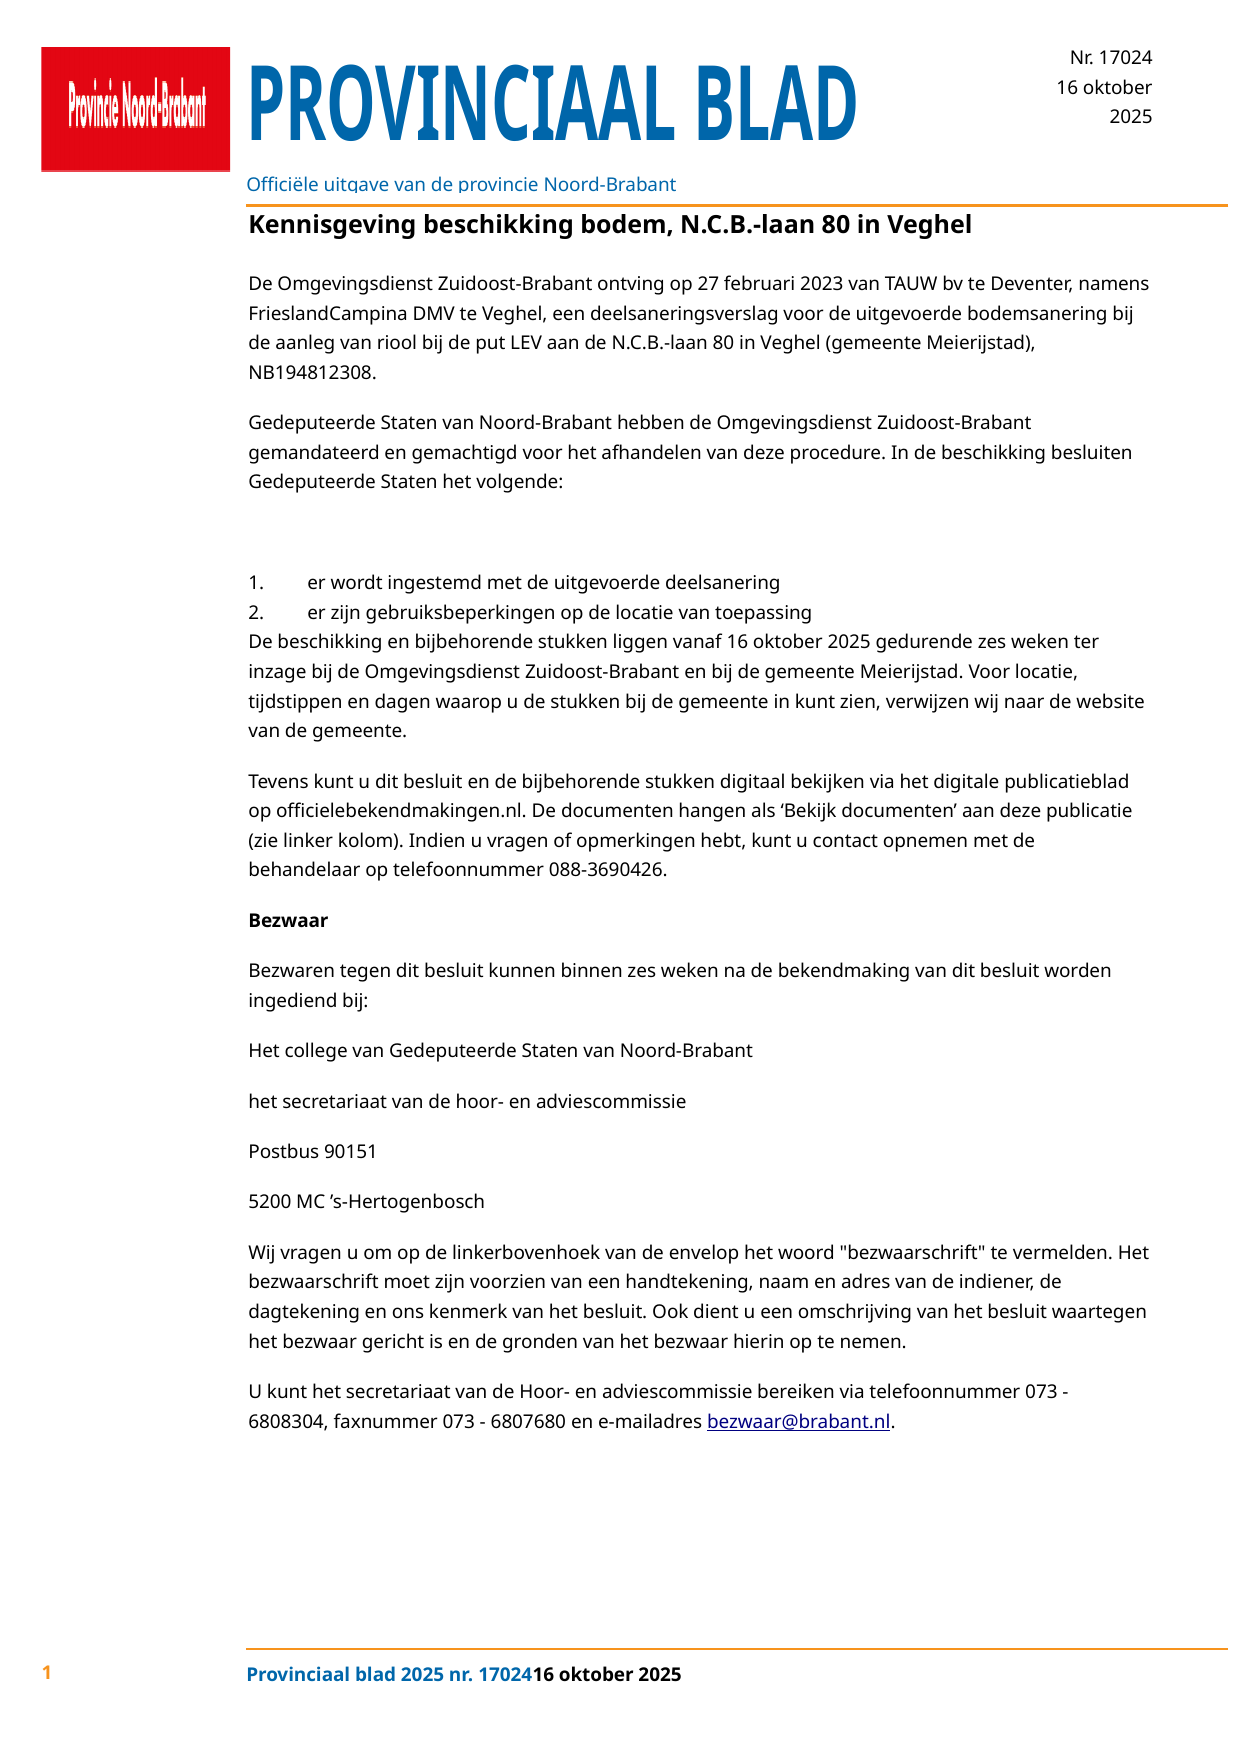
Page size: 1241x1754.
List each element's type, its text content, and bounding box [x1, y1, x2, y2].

text Wij vragen u om op de linkerbovenhoek van de envelop het woord "bezwaarschrift" te vermelden. Het bezwaarschrift moet zijn voorzien van een handtekening, naam en adres van de indiener, de dagtekening en ons kenmerk van het besluit. Ook dient u een omschrijving van het besluit waartegen het bezwaar gericht is en de gronden van het bezwaar hierin op te nemen. [248, 1239, 1152, 1353]
text Tevens kunt u dit besluit en de bijbehorende stukken digitaal bekijken via het digitale publicatieblad op officielebekendmakingen.nl. De documenten hangen als ‘Bekijk documenten’ aan deze publicatie (zie linker kolom). Indien u vragen of opmerkingen hebt, kunt u contact opnemen met de behandelaar op telefoonnummer 088-3690426. [248, 768, 1152, 882]
list er wordt ingestemd met de uitgevoerde deelsanering [248, 569, 1152, 595]
picture [41, 47, 231, 172]
text Het college van Gedeputeerde Staten van Noord-Brabant [248, 1037, 1152, 1063]
text Bezwaar [248, 907, 1152, 933]
text Bezwaren tegen dit besluit kunnen binnen zes weken na de bekendmaking van dit besluit worden ingediend bij: [248, 957, 1152, 1013]
text 5200 MC ’s-Hertogenbosch [248, 1189, 1152, 1214]
text Postbus 90151 [248, 1138, 1152, 1164]
text Kennisgeving beschikking bodem, N.C.B.-laan 80 in Veghel [248, 207, 1152, 241]
text U kunt het secretariaat van de Hoor- en adviescommissie bereiken via telefoonnummer 073 - 6808304, faxnummer 073 - 6807680 en e-mailadres bezwaar@brabant.nl. [248, 1378, 1152, 1433]
text De Omgevingsdienst Zuidoost-Brabant ontving op 27 februari 2023 van TAUW bv te Deventer, namens FrieslandCampina DMV te Veghel, een deelsaneringsverslag voor de uitgevoerde bodemsanering bij de aanleg van riool bij de put LEV aan de N.C.B.-laan 80 in Veghel (gemeente Meierijstad), NB194812308. [248, 270, 1152, 385]
text Gedeputeerde Staten van Noord-Brabant hebben de Omgevingsdienst Zuidoost-Brabant gemandateerd en gemachtigd voor het afhandelen van deze procedure. In de beschikking besluiten Gedeputeerde Staten het volgende: [248, 409, 1152, 494]
text De beschikking en bijbehorende stukken liggen vanaf 16 oktober 2025 gedurende zes weken ter inzage bij de Omgevingsdienst Zuidoost-Brabant en bij de gemeente Meierijstad. Voor locatie, tijdstippen en dagen waarop u de stukken bij de gemeente in kunt zien, verwijzen wij naar de website van de gemeente. [248, 629, 1152, 743]
list er zijn gebruiksbeperkingen op de locatie van toepassing [248, 599, 1152, 625]
text het secretariaat van de hoor- en adviescommissie [248, 1088, 1152, 1113]
